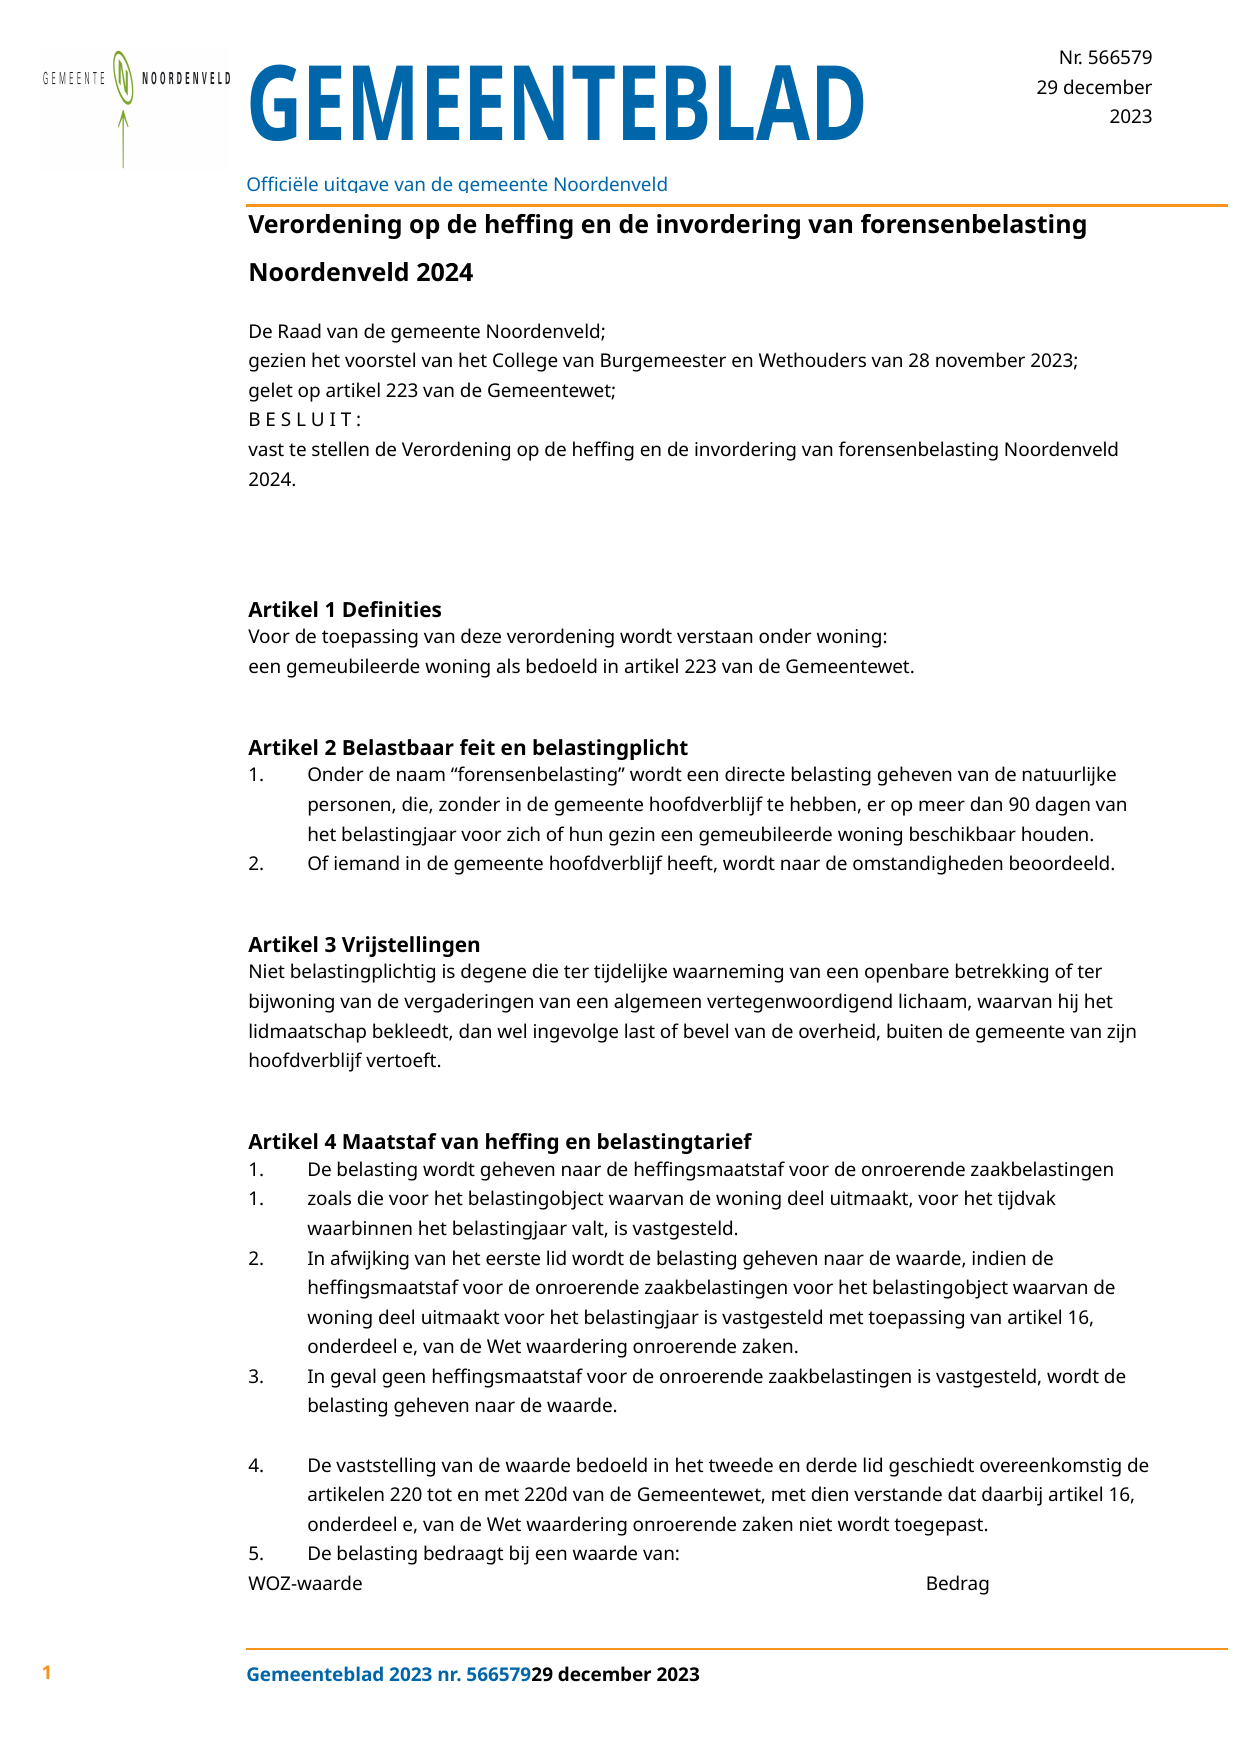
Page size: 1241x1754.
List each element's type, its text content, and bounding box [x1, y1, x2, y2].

text Voor de toepassing van deze verordening wordt verstaan onder woning: [248, 623, 1152, 649]
text Artikel 2 Belastbaar feit en belastingplicht [248, 733, 1152, 762]
text vast te stellen de Verordening op de heffing en de invordering van forensenbelasting Noordenveld 2024. [248, 436, 1152, 492]
list In afwijking van het eerste lid wordt de belasting geheven naar de waarde, indien de heffingsmaatstaf voor de onroerende zaakbelastingen voor het belastingobject waarvan de woning deel uitmaakt voor het belastingjaar is vastgesteld met toepassing van artikel 16, onderdeel e, van de Wet waardering onroerende zaken. [248, 1245, 1152, 1359]
table_header WOZ-waarde [248, 1570, 926, 1596]
text Verordening op de heffing en de invordering van forensenbelasting Noordenveld 2024 [248, 207, 1152, 288]
list Of iemand in de gemeente hoofdverblijf heeft, wordt naar de omstandigheden beoordeeld. [248, 850, 1152, 876]
list In geval geen heffingsmaatstaf voor de onroerende zaakbelastingen is vastgesteld, wordt de belasting geheven naar de waarde. [248, 1363, 1152, 1418]
list Onder de naam “forensenbelasting” wordt een directe belasting geheven van de natuurlijke personen, die, zonder in de gemeente hoofdverblijf te hebben, er op meer dan 90 dagen van het belastingjaar voor zich of hun gezin een gemeubileerde woning beschikbaar houden. [248, 762, 1152, 846]
table_header Bedrag [926, 1570, 1152, 1596]
text Artikel 4 Maatstaf van heffing en belastingtarief [248, 1127, 1152, 1156]
text Artikel 1 Definities [248, 595, 1152, 623]
text Artikel 3 Vrijstellingen [248, 930, 1152, 959]
text gelet op artikel 223 van de Gemeentewet; [248, 377, 1152, 403]
picture [41, 47, 231, 172]
list De vaststelling van de waarde bedoeld in het tweede en derde lid geschiedt overeenkomstig de artikelen 220 tot en met 220d van de Gemeentewet, met dien verstande dat daarbij artikel 16, onderdeel e, van de Wet waardering onroerende zaken niet wordt toegepast. [248, 1452, 1152, 1537]
text B E S L U I T : [248, 407, 1152, 432]
text een gemeubileerde woning als bedoeld in artikel 223 van de Gemeentewet. [248, 653, 1152, 679]
list De belasting bedraagt bij een waarde van: [248, 1541, 1152, 1566]
text De Raad van de gemeente Noordenveld; [248, 318, 1152, 344]
list De belasting wordt geheven naar de heffingsmaatstaf voor de onroerende zaakbelastingen [248, 1156, 1152, 1182]
list zoals die voor het belastingobject waarvan de woning deel uitmaakt, voor het tijdvak waarbinnen het belastingjaar valt, is vastgesteld. [248, 1186, 1152, 1241]
text gezien het voorstel van het College van Burgemeester en Wethouders van 28 november 2023; [248, 347, 1152, 373]
text Niet belastingplichtig is degene die ter tijdelijke waarneming van een openbare betrekking of ter bijwoning van de vergaderingen van een algemeen vertegenwoordigend lichaam, waarvan hij het lidmaatschap bekleedt, dan wel ingevolge last of bevel van de overheid, buiten de gemeente van zijn hoofdverblijf vertoeft. [248, 959, 1152, 1073]
